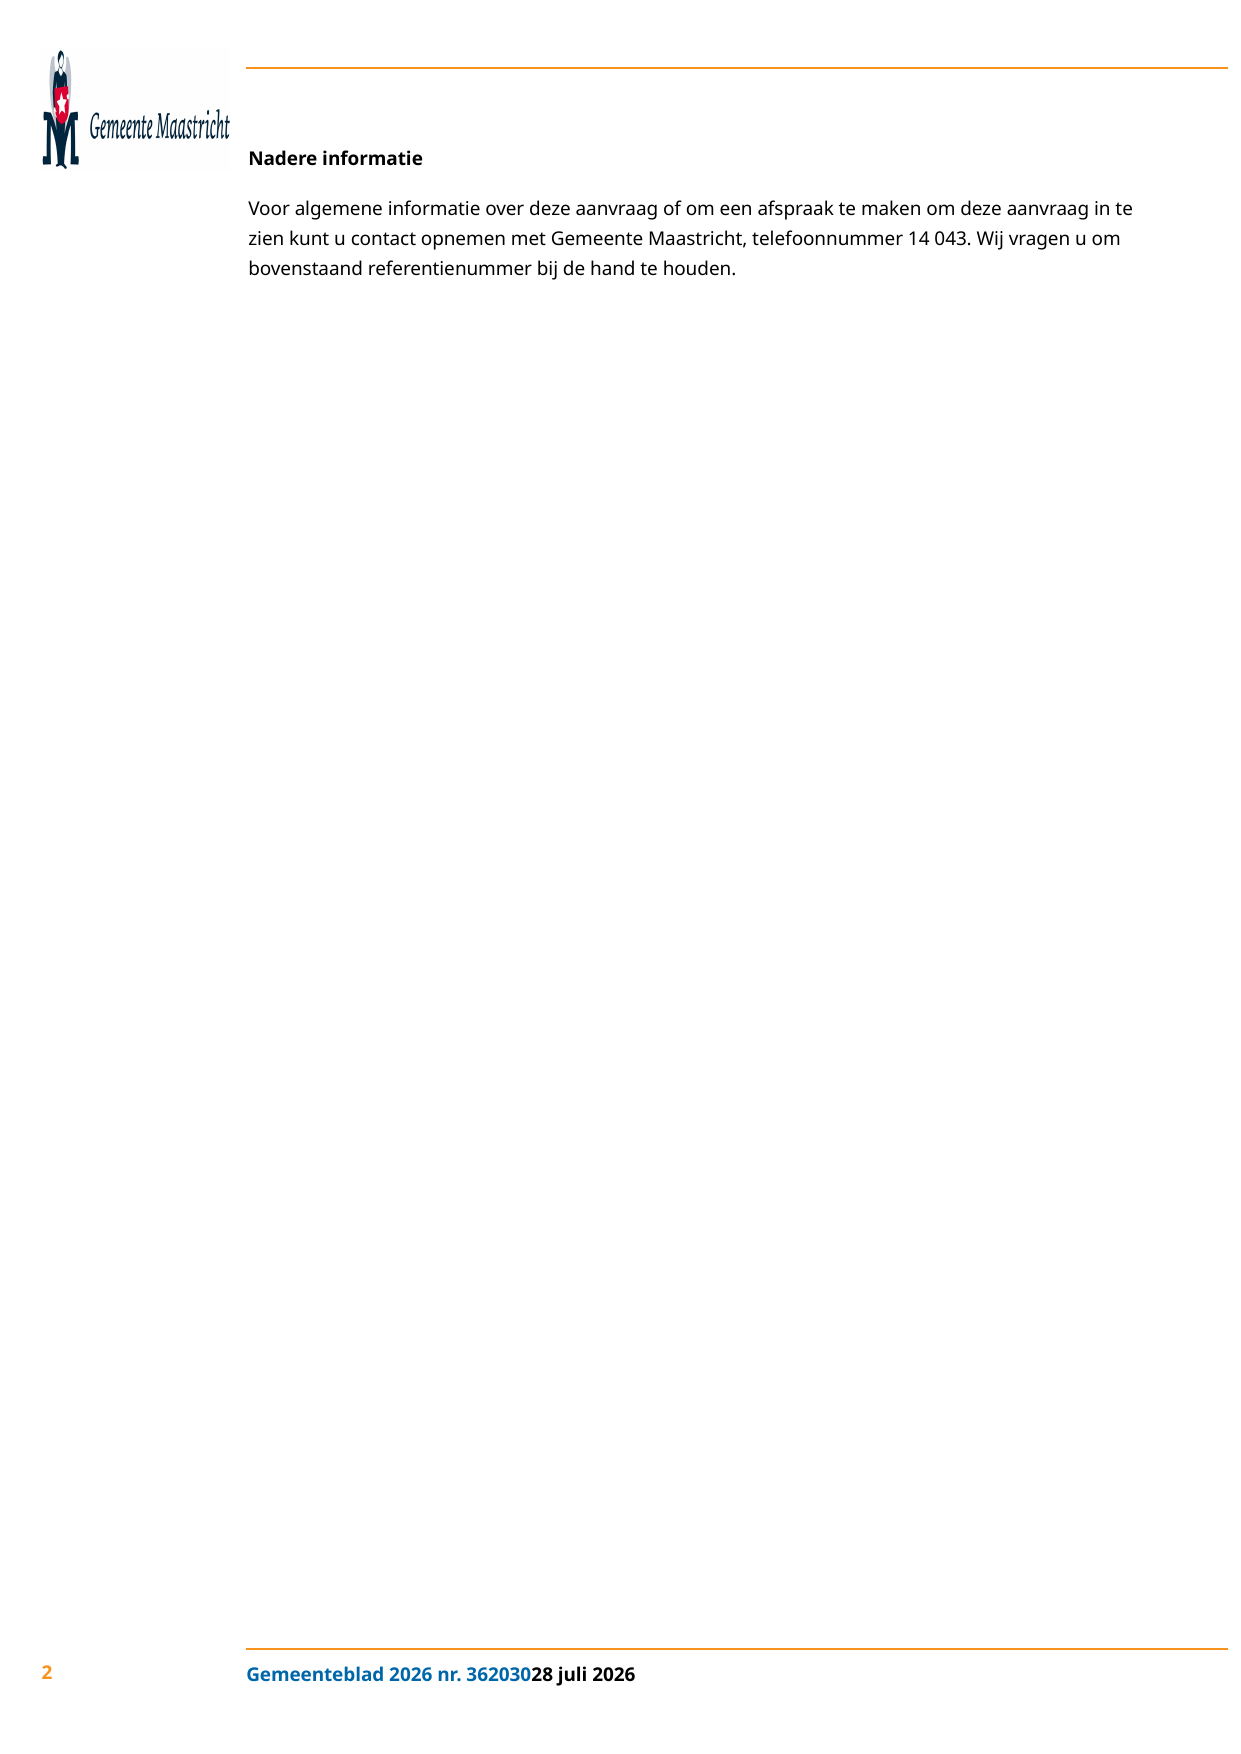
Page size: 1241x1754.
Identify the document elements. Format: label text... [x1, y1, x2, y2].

text Voor algemene informatie over deze aanvraag of om een afspraak te maken om deze aanvraag in te zien kunt u contact opnemen met Gemeente Maastricht, telefoonnummer 14 043. Wij vragen u om bovenstaand referentienummer bij de hand te houden. [248, 196, 1152, 281]
picture [41, 47, 231, 172]
text Nadere informatie [248, 145, 1152, 171]
